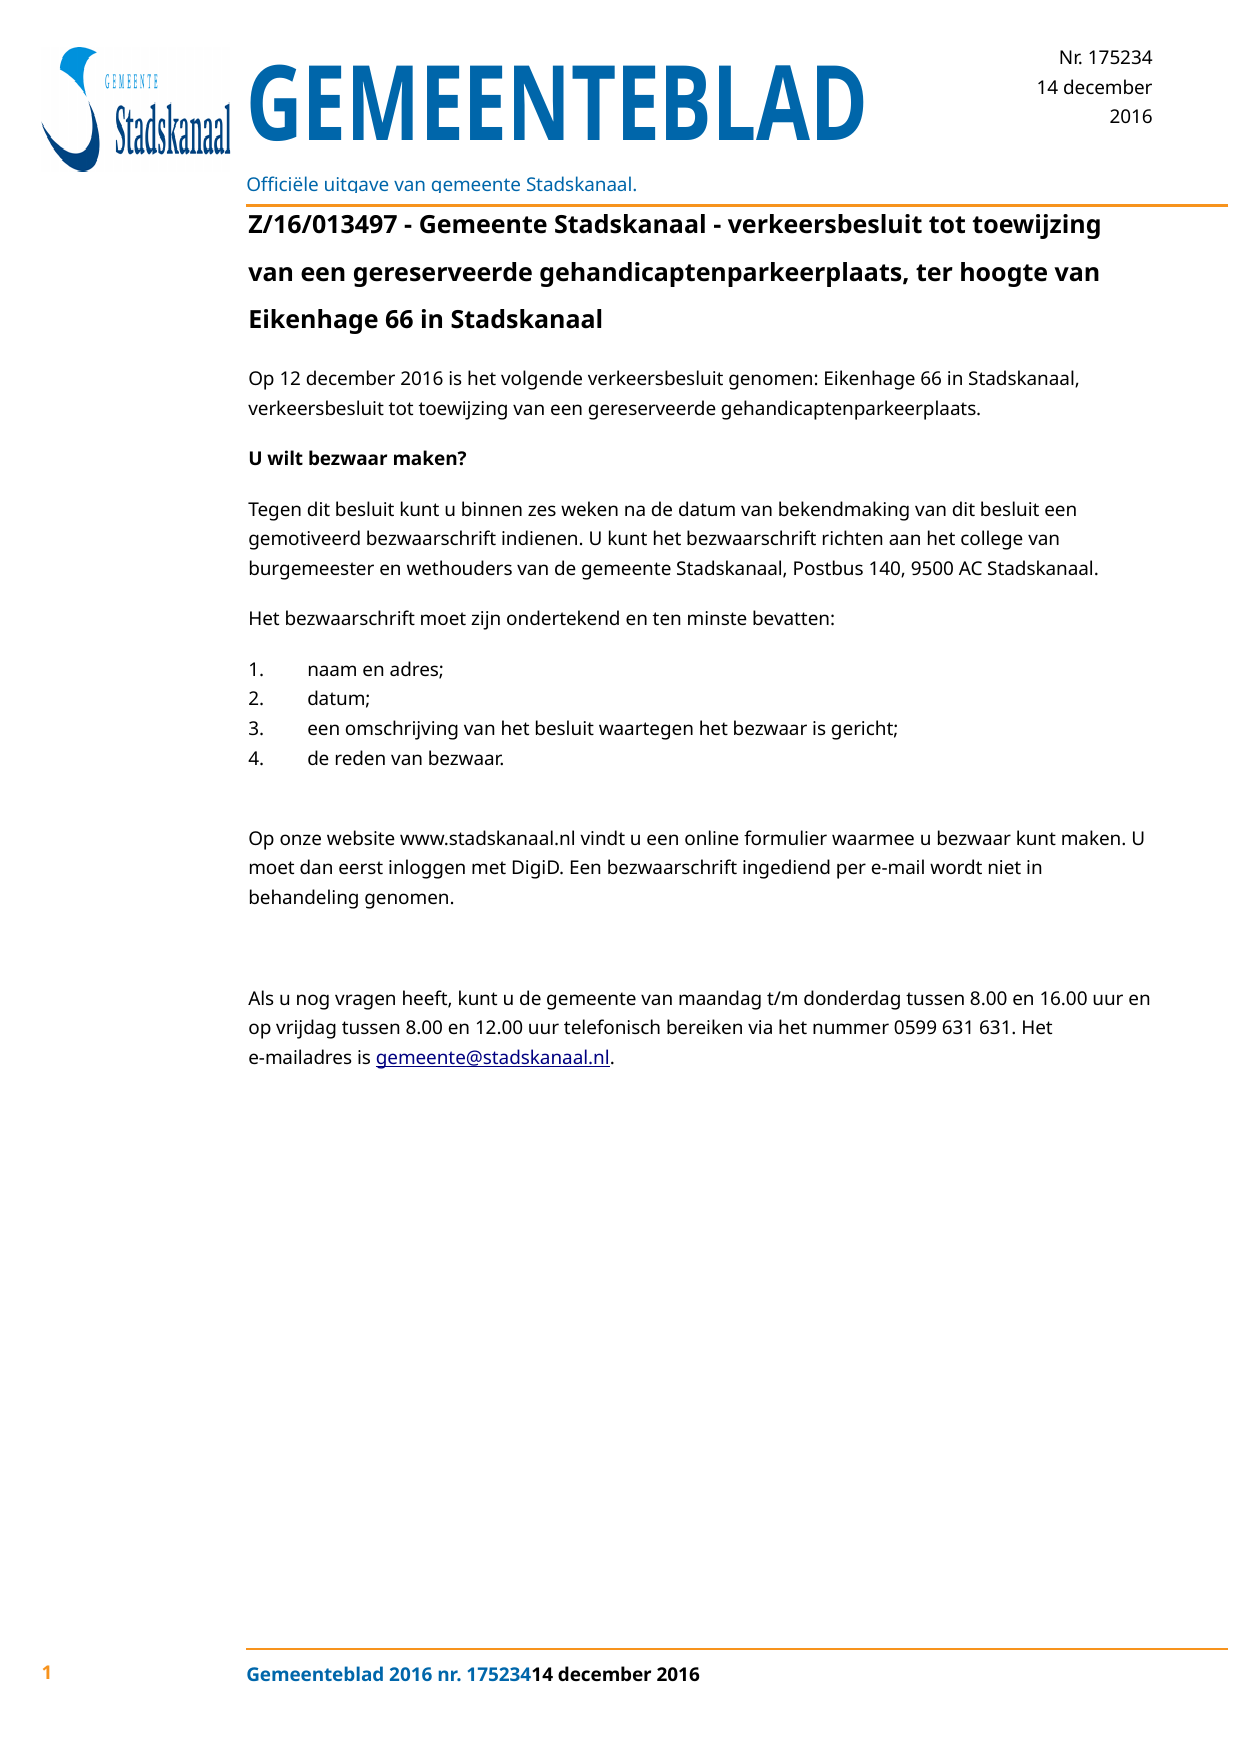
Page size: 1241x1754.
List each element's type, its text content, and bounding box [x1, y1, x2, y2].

list een omschrijving van het besluit waartegen het bezwaar is gericht; [248, 715, 1152, 741]
list datum; [248, 686, 1152, 711]
text Als u nog vragen heeft, kunt u de gemeente van maandag t/m donderdag tussen 8.00 en 16.00 uur en op vrijdag tussen 8.00 en 12.00 uur telefonisch bereiken via het nummer 0599 631 631. Het e‑mailadres is gemeente@stadskanaal.nl. [248, 985, 1152, 1069]
text Tegen dit besluit kunt u binnen zes weken na de datum van bekendmaking van dit besluit een gemotiveerd bezwaarschrift indienen. U kunt het bezwaarschrift richten aan het college van burgemeester en wethouders van de gemeente Stadskanaal, Postbus 140, 9500 AC Stadskanaal. [248, 496, 1152, 581]
text U wilt bezwaar maken? [248, 446, 1152, 471]
picture [41, 47, 231, 172]
list naam en adres; [248, 656, 1152, 682]
text Op 12 december 2016 is het volgende verkeersbesluit genomen: Eikenhage 66 in Stadskanaal, verkeersbesluit tot toewijzing van een gereserveerde gehandicaptenparkeerplaats. [248, 366, 1152, 421]
text Het bezwaarschrift moet zijn ondertekend en ten minste bevatten: [248, 606, 1152, 631]
list de reden van bezwaar. [248, 745, 1152, 770]
text Z/16/013497 - Gemeente Stadskanaal - verkeersbesluit tot toewijzing van een gereserveerde gehandicaptenparkeerplaats, ter hoogte van Eikenhage 66 in Stadskanaal [248, 207, 1152, 336]
text Op onze website www.stadskanaal.nl vindt u een online formulier waarmee u bezwaar kunt maken. U moet dan eerst inloggen met DigiD. Een bezwaarschrift ingediend per e-mail wordt niet in behandeling genomen. [248, 825, 1152, 909]
